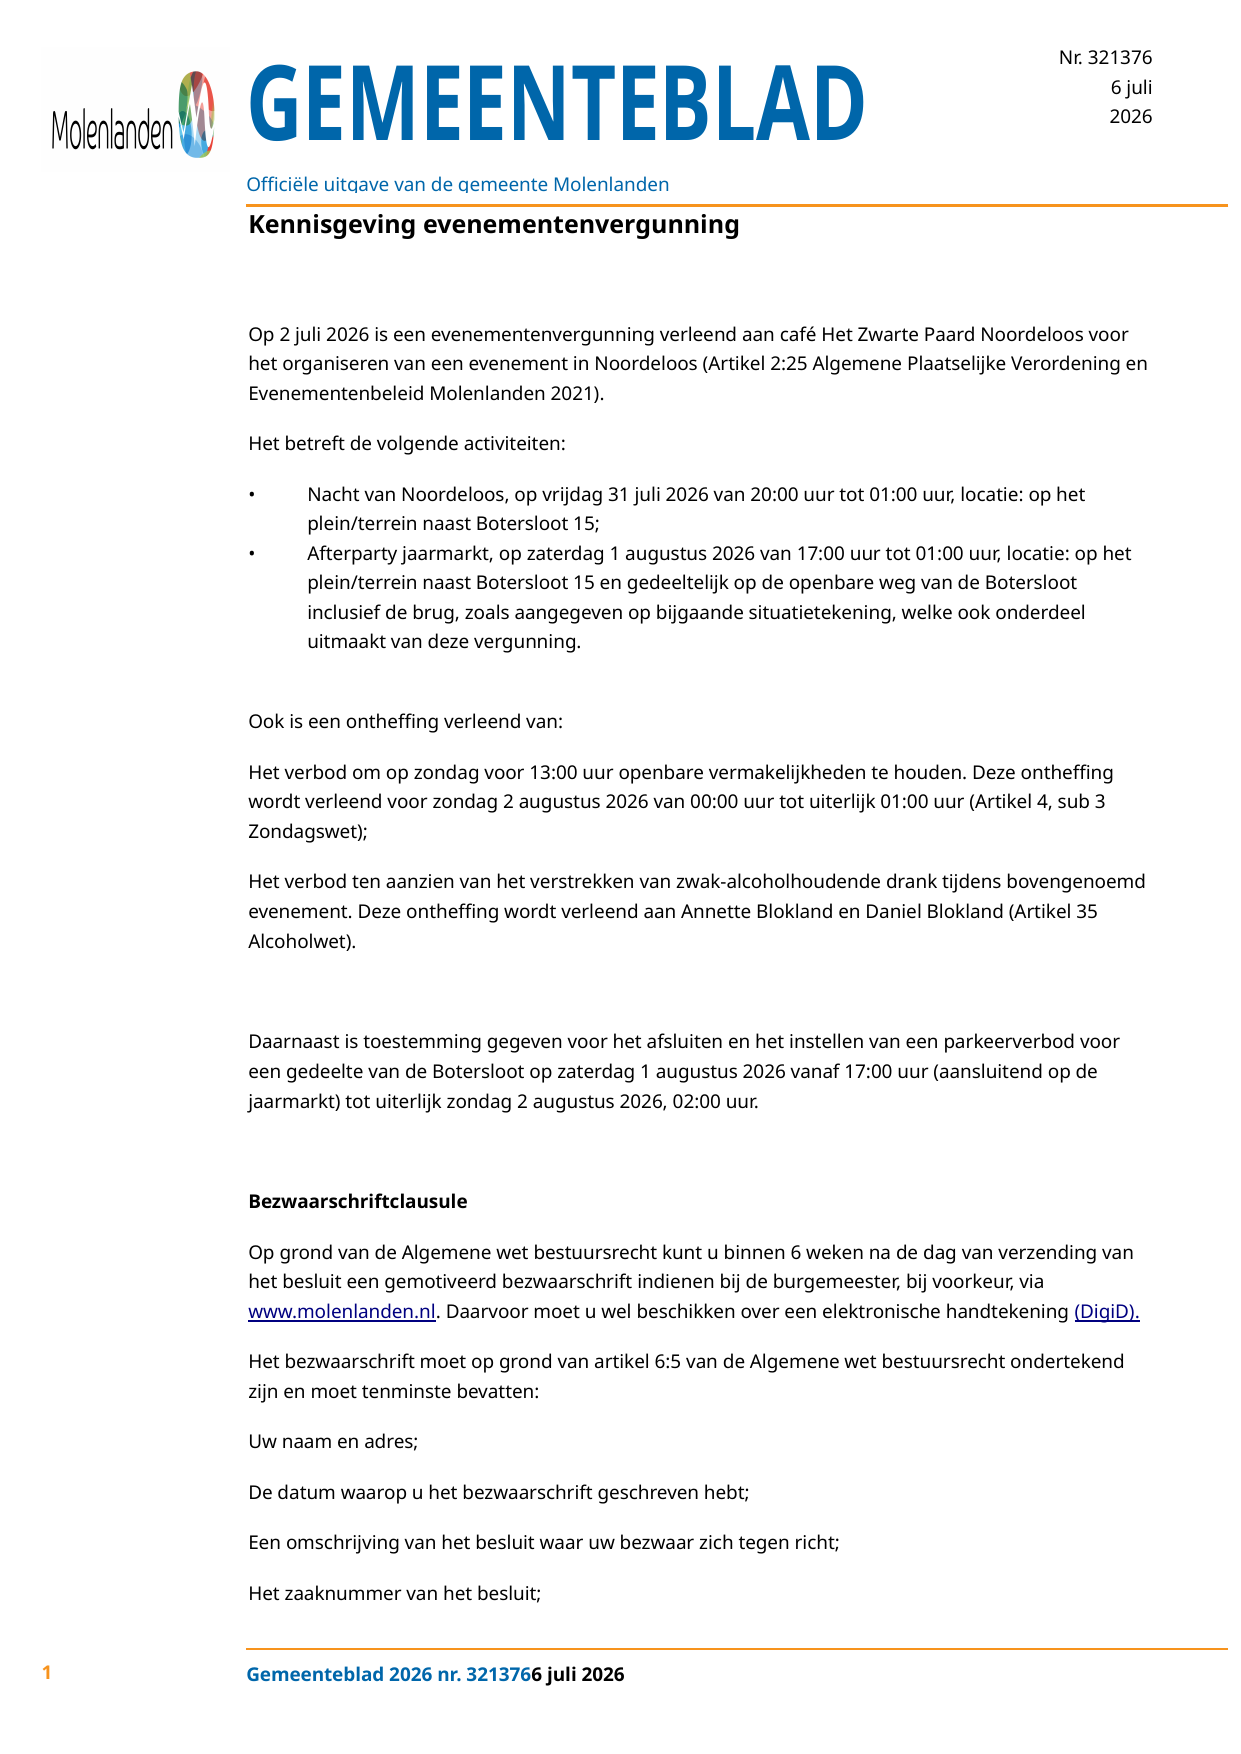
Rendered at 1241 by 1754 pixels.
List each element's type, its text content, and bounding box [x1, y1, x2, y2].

text Ook is een ontheffing verleend van: [248, 709, 1152, 734]
list Afterparty jaarmarkt, op zaterdag 1 augustus 2026 van 17:00 uur tot 01:00 uur, locatie: op het plein/terrein naast Botersloot 15 en gedeeltelijk op de openbare weg van de Botersloot inclusief de brug, zoals aangegeven op bijgaande situatietekening, welke ook onderdeel uitmaakt van deze vergunning. [248, 540, 1152, 654]
text Uw naam en adres; [248, 1429, 1152, 1454]
text Een omschrijving van het besluit waar uw bezwaar zich tegen richt; [248, 1529, 1152, 1555]
picture [41, 47, 231, 172]
text Het verbod om op zondag voor 13:00 uur openbare vermakelijkheden te houden. Deze ontheffing wordt verleend voor zondag 2 augustus 2026 van 00:00 uur tot uiterlijk 01:00 uur (Artikel 4, sub 3 Zondagswet); [248, 759, 1152, 844]
text Het zaaknummer van het besluit; [248, 1580, 1152, 1606]
text Het verbod ten aanzien van het verstrekken van zwak-alcoholhoudende drank tijdens bovengenoemd evenement. Deze ontheffing wordt verleend aan Annette Blokland en Daniel Blokland (Artikel 35 Alcoholwet). [248, 869, 1152, 953]
text Daarnaast is toestemming gegeven voor het afsluiten en het instellen van een parkeerverbod voor een gedeelte van de Botersloot op zaterdag 1 augustus 2026 vanaf 17:00 uur (aansluitend op de jaarmarkt) tot uiterlijk zondag 2 augustus 2026, 02:00 uur. [248, 1029, 1152, 1113]
text Op grond van de Algemene wet bestuursrecht kunt u binnen 6 weken na de dag van verzending van het besluit een gemotiveerd bezwaarschrift indienen bij de burgemeester, bij voorkeur, via www.molenlanden.nl. Daarvoor moet u wel beschikken over een elektronische handtekening (DigiD). [248, 1239, 1152, 1324]
text Het bezwaarschrift moet op grond van artikel 6:5 van de Algemene wet bestuursrecht ondertekend zijn en moet tenminste bevatten: [248, 1349, 1152, 1404]
list Nacht van Noordeloos, op vrijdag 31 juli 2026 van 20:00 uur tot 01:00 uur, locatie: op het plein/terrein naast Botersloot 15; [248, 481, 1152, 536]
text Kennisgeving evenementenvergunning [248, 207, 1152, 241]
text De datum waarop u het bezwaarschrift geschreven hebt; [248, 1479, 1152, 1505]
text Op 2 juli 2026 is een evenementenvergunning verleend aan café Het Zwarte Paard Noordeloos voor het organiseren van een evenement in Noordeloos (Artikel 2:25 Algemene Plaatselijke Verordening en Evenementenbeleid Molenlanden 2021). [248, 321, 1152, 406]
text Het betreft de volgende activiteiten: [248, 430, 1152, 456]
text Bezwaarschriftclausule [248, 1189, 1152, 1214]
